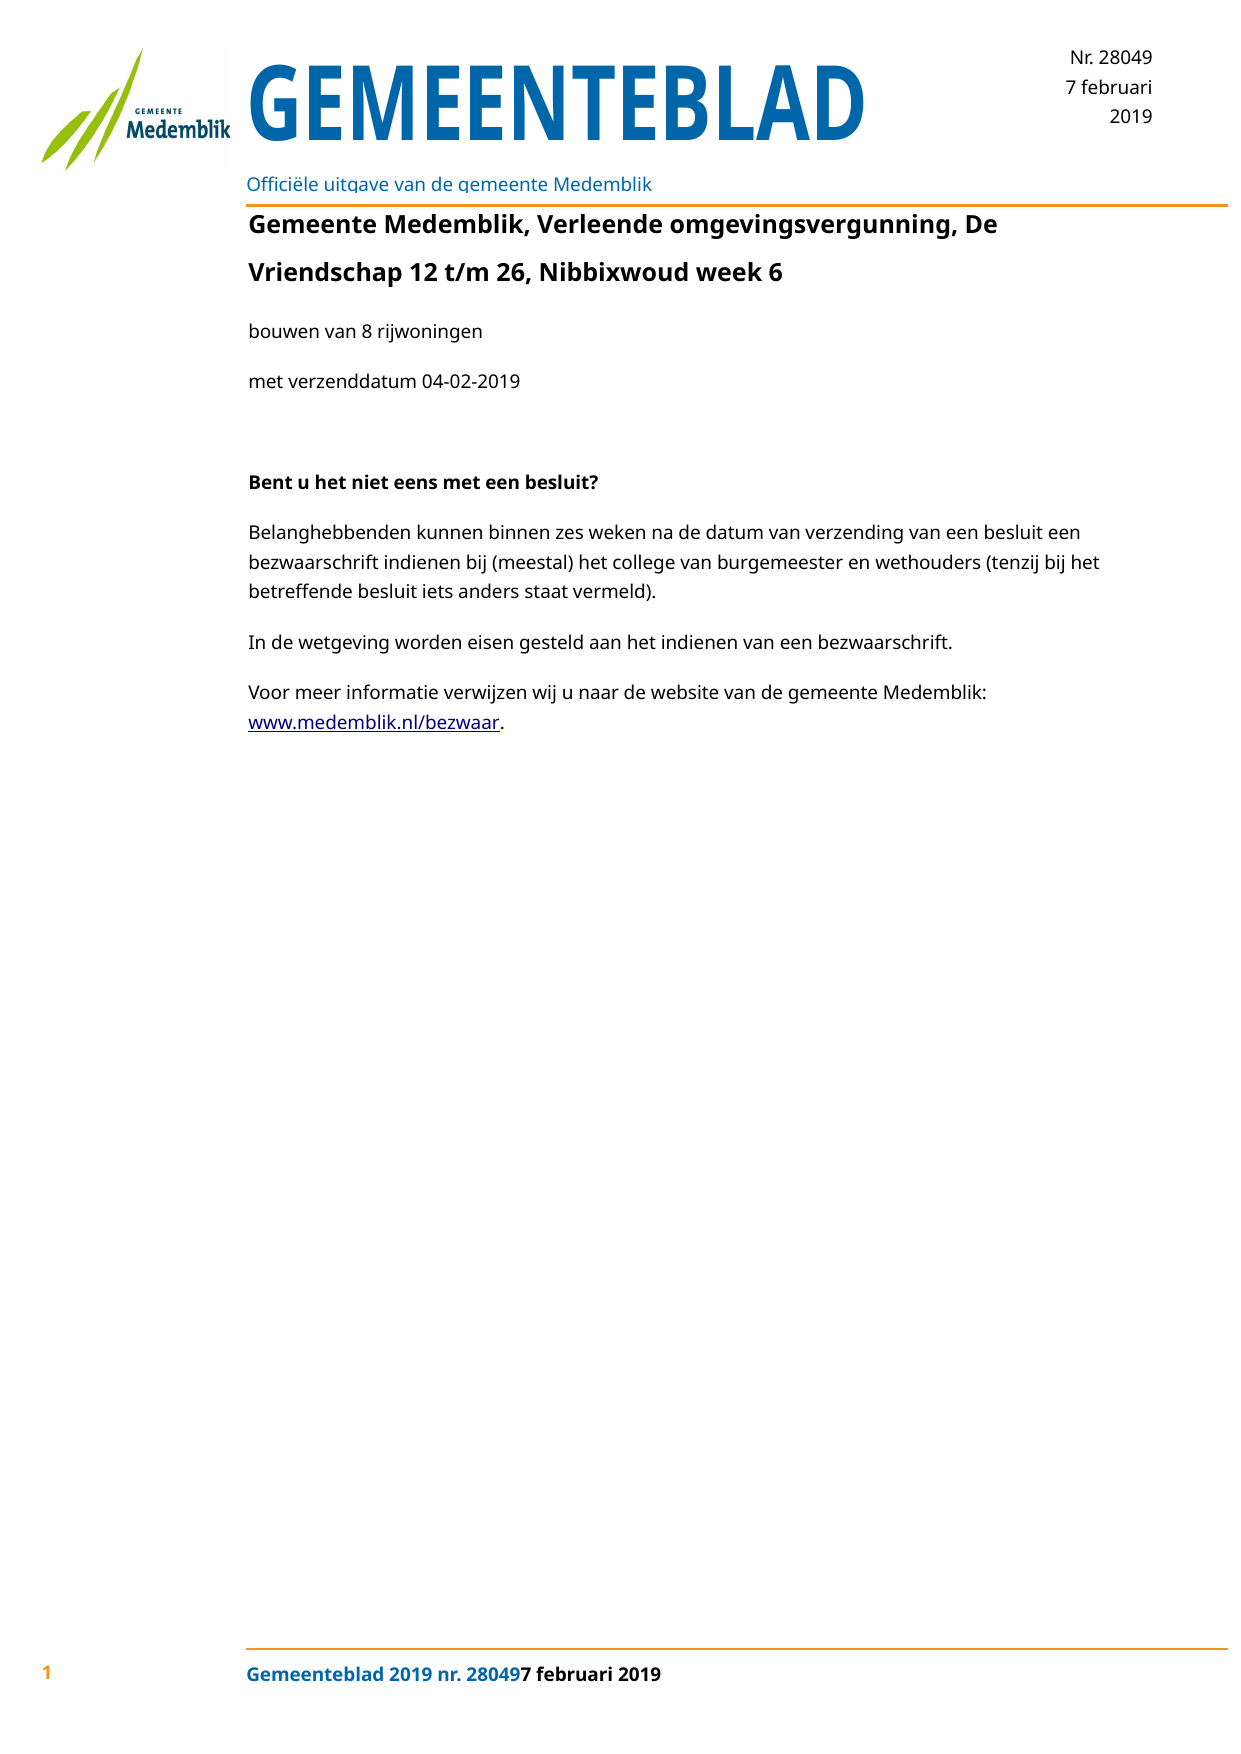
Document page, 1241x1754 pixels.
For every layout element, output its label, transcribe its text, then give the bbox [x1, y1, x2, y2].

text Belanghebbenden kunnen binnen zes weken na de datum van verzending van een besluit een bezwaarschrift indienen bij (meestal) het college van burgemeester en wethouders (tenzij bij het betreffende besluit iets anders staat vermeld). [248, 519, 1152, 604]
text Gemeente Medemblik, Verleende omgevingsvergunning, De Vriendschap 12 t/m 26, Nibbixwoud week 6 [248, 207, 1152, 288]
text met verzenddatum 04-02-2019 [248, 368, 1152, 394]
text bouwen van 8 rijwoningen [248, 318, 1152, 344]
text Voor meer informatie verwijzen wij u naar de website van de gemeente Medemblik: www.medemblik.nl/bezwaar. [248, 679, 1152, 735]
text Bent u het niet eens met een besluit? [248, 469, 1152, 495]
picture [41, 47, 231, 172]
text In de wetgeving worden eisen gesteld aan het indienen van een bezwaarschrift. [248, 629, 1152, 655]
